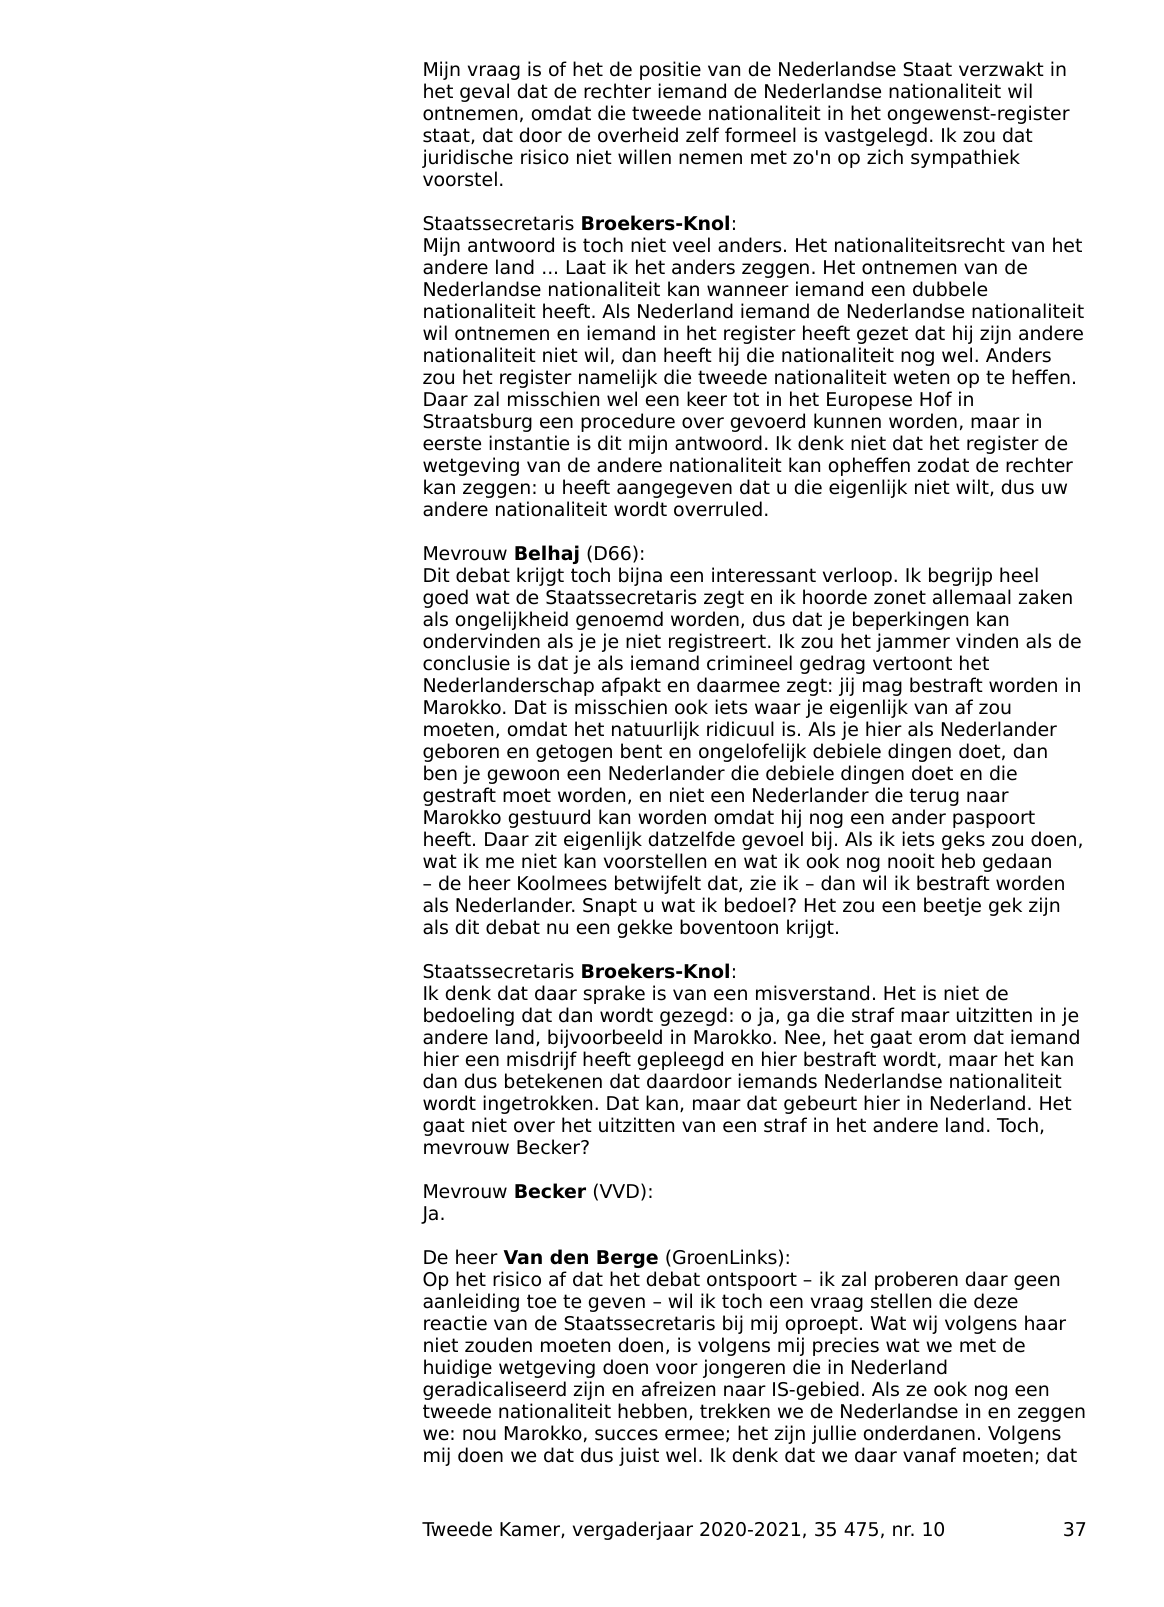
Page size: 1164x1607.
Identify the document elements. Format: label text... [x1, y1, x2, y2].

text Staatssecretaris Broekers-Knol: [422, 961, 1087, 983]
text De heer Van den Berge (GroenLinks): [422, 1247, 1087, 1269]
text Dit debat krijgt toch bijna een interessant verloop. Ik begrijp heel goed wat de Staatssecretaris zegt en ik hoorde zonet allemaal zaken als ongelijkheid genoemd worden, dus dat je beperkingen kan ondervinden als je je niet registreert. Ik zou het jammer vinden als de conclusie is dat je als iemand crimineel gedrag vertoont het Nederlanderschap afpakt en daarmee zegt: jij mag bestraft worden in Marokko. Dat is misschien ook iets waar je eigenlijk van af zou moeten, omdat het natuurlijk ridicuul is. Als je hier als Nederlander geboren en getogen bent en ongelofelijk debiele dingen doet, dan ben je gewoon een Nederlander die debiele dingen doet en die gestraft moet worden, en niet een Nederlander die terug naar Marokko gestuurd kan worden omdat hij nog een ander paspoort heeft. Daar zit eigenlijk datzelfde gevoel bij. Als ik iets geks zou doen, wat ik me niet kan voorstellen en wat ik ook nog nooit heb gedaan – de heer Koolmees betwijfelt dat, zie ik – dan wil ik bestraft worden als Nederlander. Snapt u wat ik bedoel? Het zou een beetje gek zijn als dit debat nu een gekke boventoon krijgt. [422, 565, 1087, 939]
text Ik denk dat daar sprake is van een misverstand. Het is niet de bedoeling dat dan wordt gezegd: o ja, ga die straf maar uitzitten in je andere land, bijvoorbeeld in Marokko. Nee, het gaat erom dat iemand hier een misdrijf heeft gepleegd en hier bestraft wordt, maar het kan dan dus betekenen dat daardoor iemands Nederlandse nationaliteit wordt ingetrokken. Dat kan, maar dat gebeurt hier in Nederland. Het gaat niet over het uitzitten van een straf in het andere land. Toch, mevrouw Becker? [422, 983, 1087, 1159]
text Mijn antwoord is toch niet veel anders. Het nationaliteitsrecht van het andere land ... Laat ik het anders zeggen. Het ontnemen van de Nederlandse nationaliteit kan wanneer iemand een dubbele nationaliteit heeft. Als Nederland iemand de Nederlandse nationaliteit wil ontnemen en iemand in het register heeft gezet dat hij zijn andere nationaliteit niet wil, dan heeft hij die nationaliteit nog wel. Anders zou het register namelijk die tweede nationaliteit weten op te heffen. Daar zal misschien wel een keer tot in het Europese Hof in Straatsburg een procedure over gevoerd kunnen worden, maar in eerste instantie is dit mijn antwoord. Ik denk niet dat het register de wetgeving van de andere nationaliteit kan opheffen zodat de rechter kan zeggen: u heeft aangegeven dat u die eigenlijk niet wilt, dus uw andere nationaliteit wordt overruled. [422, 235, 1087, 521]
text Op het risico af dat het debat ontspoort – ik zal proberen daar geen aanleiding toe te geven – wil ik toch een vraag stellen die deze reactie van de Staatssecretaris bij mij oproept. Wat wij volgens haar niet zouden moeten doen, is volgens mij precies wat we met de huidige wetgeving doen voor jongeren die in Nederland geradicaliseerd zijn en afreizen naar IS-gebied. Als ze ook nog een tweede nationaliteit hebben, trekken we de Nederlandse in en zeggen we: nou Marokko, succes ermee; het zijn jullie onderdanen. Volgens mij doen we dat dus juist wel. Ik denk dat we daar vanaf moeten; dat [422, 1269, 1087, 1467]
text Mevrouw Belhaj (D66): [422, 543, 1087, 565]
text Ja. [422, 1203, 1087, 1225]
text Mevrouw Becker (VVD): [422, 1181, 1087, 1203]
text Mijn vraag is of het de positie van de Nederlandse Staat verzwakt in het geval dat de rechter iemand de Nederlandse nationaliteit wil ontnemen, omdat die tweede nationaliteit in het ongewenst-register staat, dat door de overheid zelf formeel is vastgelegd. Ik zou dat juridische risico niet willen nemen met zo'n op zich sympathiek voorstel. [422, 59, 1087, 191]
text Staatssecretaris Broekers-Knol: [422, 213, 1087, 235]
